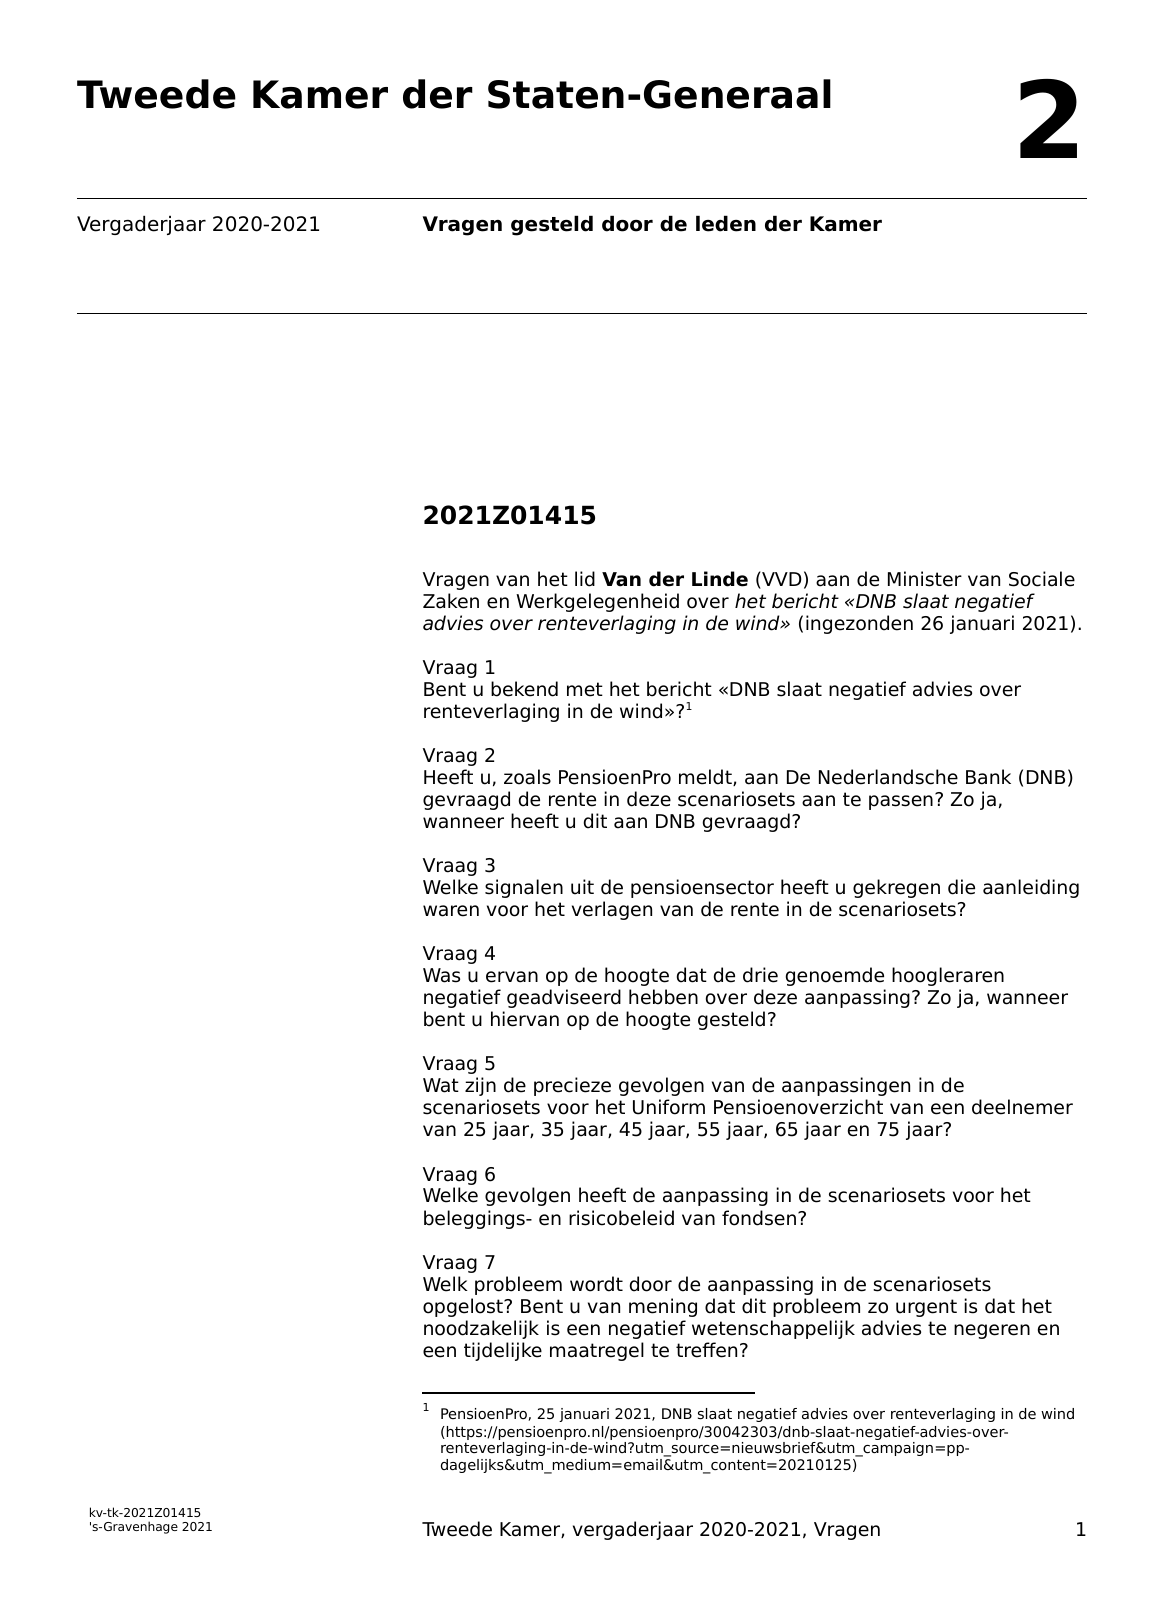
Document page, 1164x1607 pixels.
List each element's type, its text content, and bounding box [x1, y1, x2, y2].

text PensioenPro, 25 januari 2021, DNB slaat negatief advies over renteverlaging in de wind (https://pensioenpro.nl/pensioenpro/30042303/dnb-slaat-negatief-advies-over-renteverlaging-in-de-wind?utm_source=nieuwsbrief&utm_campaign=pp-dagelijks&utm_medium=email&utm_content=20210125) [422, 1402, 1087, 1474]
text 's-Gravenhage 2021 [88, 1520, 323, 1534]
text Bent u bekend met het bericht «DNB slaat negatief advies over renteverlaging in de wind»? [422, 679, 1087, 723]
table_cell Vragen gesteld door de leden der Kamer [422, 199, 1087, 313]
text Vraag 5 [422, 1053, 1087, 1075]
text Vraag 7 [422, 1252, 1087, 1273]
text Welk probleem wordt door de aanpassing in de scenariosets opgelost? Bent u van mening dat dit probleem zo urgent is dat het noodzakelijk is een negatief wetenschappelijk advies te negeren en een tijdelijke maatregel te treffen? [422, 1273, 1087, 1361]
text Vraag 6 [422, 1163, 1087, 1185]
text Wat zijn de precieze gevolgen van de aanpassingen in de scenariosets voor het Uniform Pensioenoverzicht van een deelnemer van 25 jaar, 35 jaar, 45 jaar, 55 jaar, 65 jaar en 75 jaar? [422, 1075, 1087, 1141]
text Was u ervan op de hoogte dat de drie genoemde hoogleraren negatief geadviseerd hebben over deze aanpassing? Zo ja, wanneer bent u hiervan op de hoogte gesteld? [422, 965, 1087, 1031]
text Vraag 3 [422, 855, 1087, 877]
text Vragen van het lid Van der Linde (VVD) aan de Minister van Sociale Zaken en Werkgelegenheid over het bericht «DNB slaat negatief advies over renteverlaging in de wind» (ingezonden 26 januari 2021). [422, 569, 1087, 635]
table_header 2 [886, 59, 1087, 198]
table_cell Vergaderjaar 2020-2021 [77, 199, 422, 313]
text Heeft u, zoals PensioenPro meldt, aan De Nederlandsche Bank (DNB) gevraagd de rente in deze scenariosets aan te passen? Zo ja, wanneer heeft u dit aan DNB gevraagd? [422, 767, 1087, 833]
text Vraag 1 [422, 657, 1087, 679]
text kv-tk-2021Z01415 [88, 1506, 323, 1520]
text Vraag 2 [422, 745, 1087, 767]
table_header Tweede Kamer der Staten-Generaal [77, 59, 886, 198]
text Welke signalen uit de pensioensector heeft u gekregen die aanleiding waren voor het verlagen van de rente in de scenariosets? [422, 877, 1087, 921]
text Vraag 4 [422, 943, 1087, 965]
text Welke gevolgen heeft de aanpassing in de scenariosets voor het beleggings- en risicobeleid van fondsen? [422, 1185, 1087, 1229]
text 2021Z01415 [422, 501, 1087, 531]
